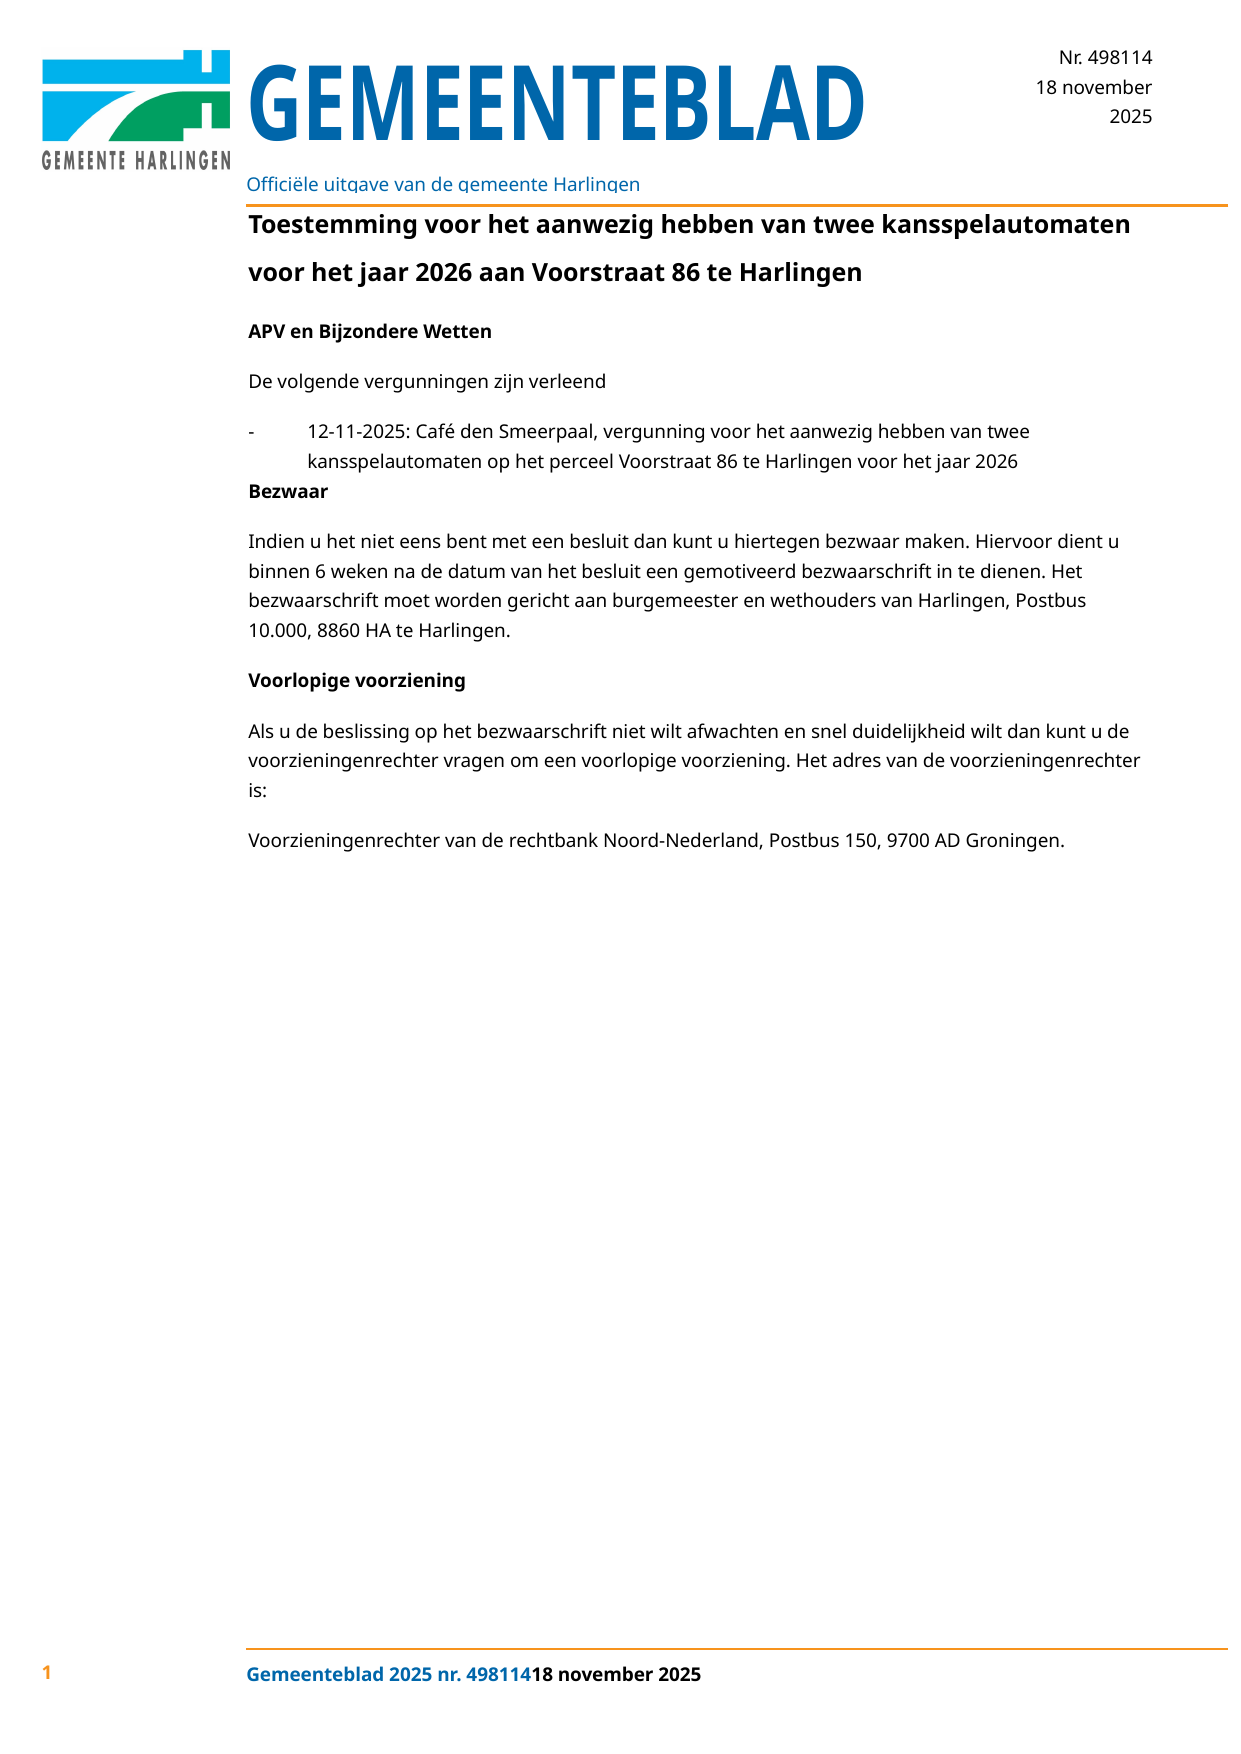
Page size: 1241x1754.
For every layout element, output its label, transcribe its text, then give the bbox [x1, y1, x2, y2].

text Voorlopige voorziening [248, 667, 1152, 693]
text Als u de beslissing op het bezwaarschrift niet wilt afwachten en snel duidelijkheid wilt dan kunt u de voorzieningenrechter vragen om een voorlopige voorziening. Het adres van de voorzieningenrechter is: [248, 718, 1152, 803]
text Bezwaar [248, 478, 1152, 504]
picture [41, 47, 231, 172]
list 12-11-2025: Café den Smeerpaal, vergunning voor het aanwezig hebben van twee kansspelautomaten op het perceel Voorstraat 86 te Harlingen voor het jaar 2026 [248, 419, 1152, 474]
text Voorzieningenrechter van de rechtbank Noord-Nederland, Postbus 150, 9700 AD Groningen. [248, 827, 1152, 853]
text Indien u het niet eens bent met een besluit dan kunt u hiertegen bezwaar maken. Hiervoor dient u binnen 6 weken na de datum van het besluit een gemotiveerd bezwaarschrift in te dienen. Het bezwaarschrift moet worden gericht aan burgemeester en wethouders van Harlingen, Postbus 10.000, 8860 HA te Harlingen. [248, 528, 1152, 643]
text APV en Bijzondere Wetten [248, 318, 1152, 344]
text De volgende vergunningen zijn verleend [248, 368, 1152, 394]
text Toestemming voor het aanwezig hebben van twee kansspelautomaten voor het jaar 2026 aan Voorstraat 86 te Harlingen [248, 207, 1152, 288]
